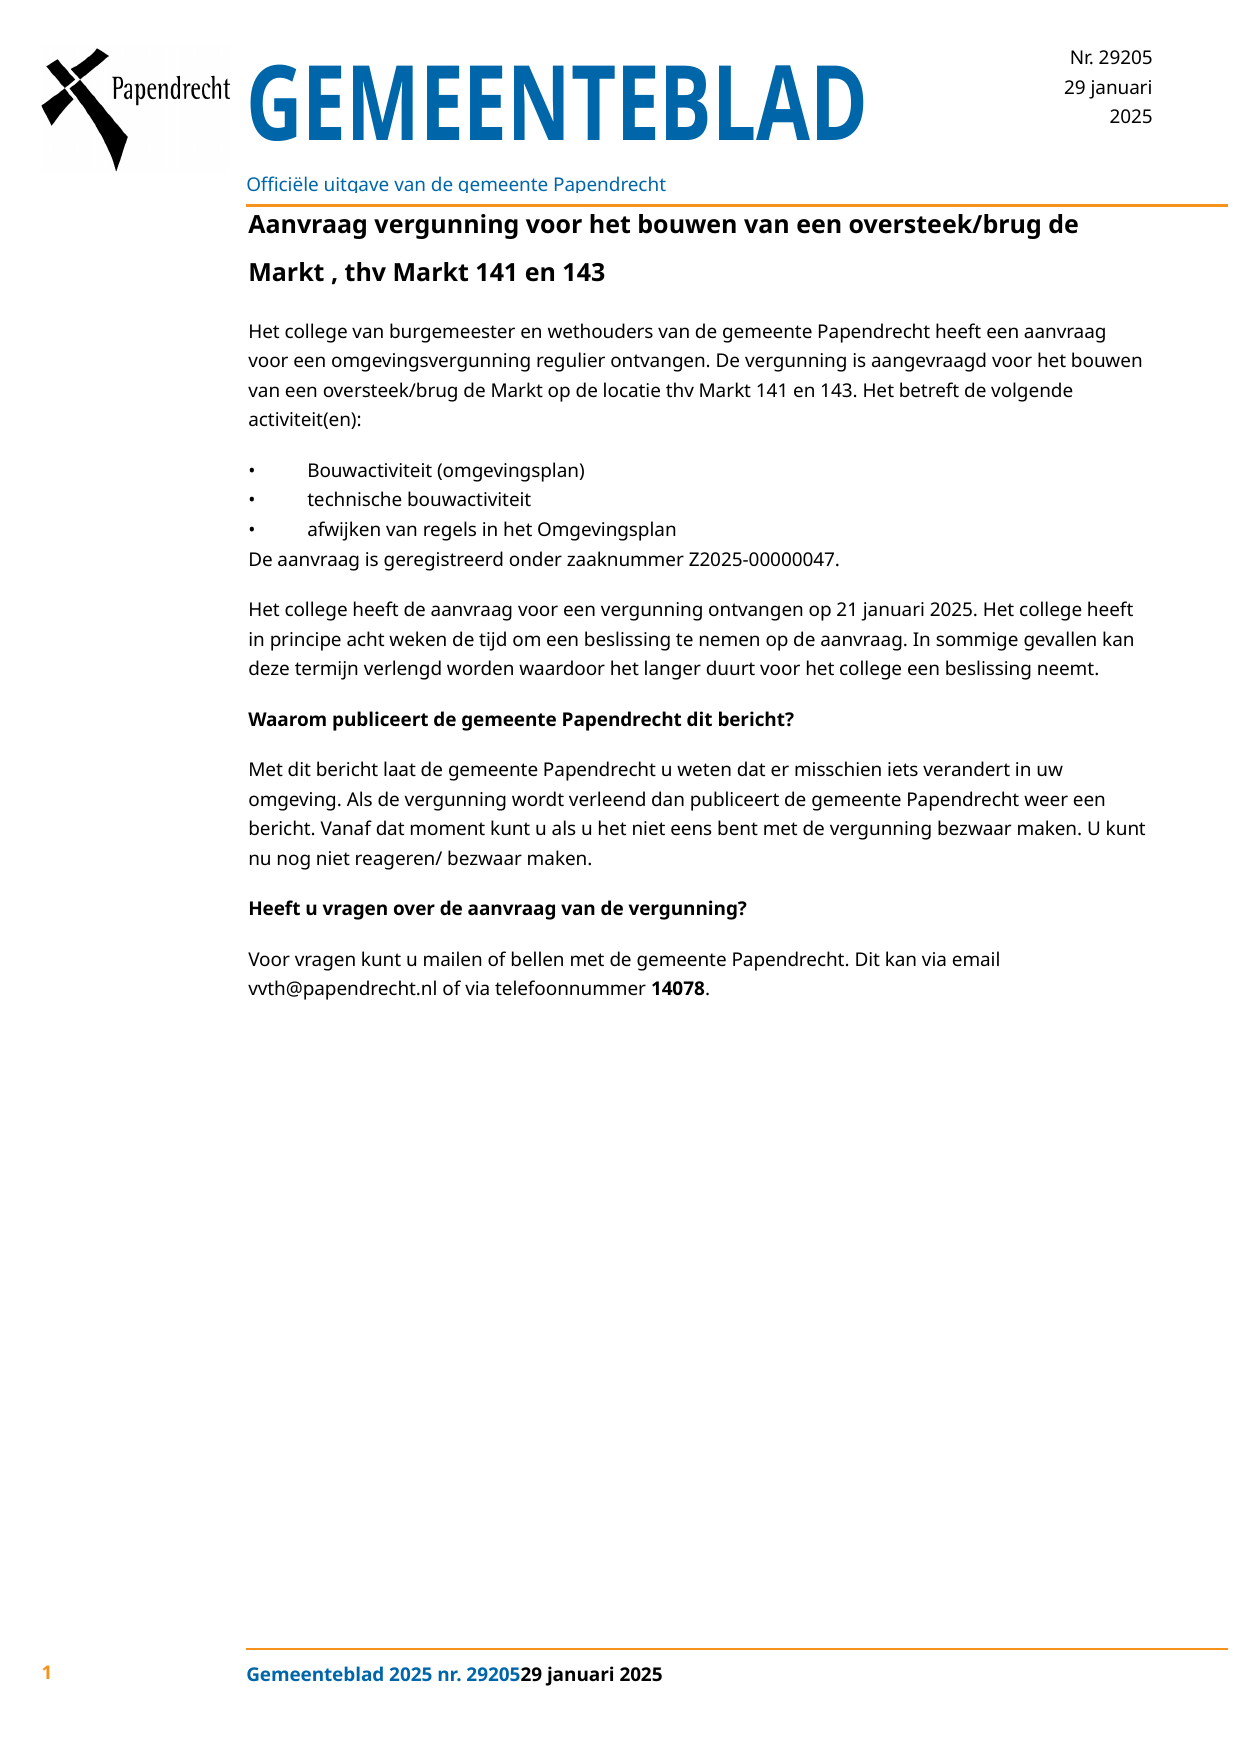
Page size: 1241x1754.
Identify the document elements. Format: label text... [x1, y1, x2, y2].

text De aanvraag is geregistreerd onder zaaknummer Z2025-00000047. [248, 546, 1152, 572]
text Het college heeft de aanvraag voor een vergunning ontvangen op 21 januari 2025. Het college heeft in principe acht weken de tijd om een beslissing te nemen op de aanvraag. In sommige gevallen kan deze termijn verlengd worden waardoor het langer duurt voor het college een beslissing neemt. [248, 596, 1152, 681]
picture [41, 47, 231, 172]
text Voor vragen kunt u mailen of bellen met de gemeente Papendrecht. Dit kan via email vvth@papendrecht.nl of via telefoonnummer 14078. [248, 946, 1152, 1001]
text Waarom publiceert de gemeente Papendrecht dit bericht? [248, 706, 1152, 732]
text Met dit bericht laat de gemeente Papendrecht u weten dat er misschien iets verandert in uw omgeving. Als de vergunning wordt verleend dan publiceert de gemeente Papendrecht weer een bericht. Vanaf dat moment kunt u als u het niet eens bent met de vergunning bezwaar maken. U kunt nu nog niet reageren/ bezwaar maken. [248, 756, 1152, 871]
text Het college van burgemeester en wethouders van de gemeente Papendrecht heeft een aanvraag voor een omgevingsvergunning regulier ontvangen. De vergunning is aangevraagd voor het bouwen van een oversteek/brug de Markt op de locatie thv Markt 141 en 143. Het betreft de volgende activiteit(en): [248, 318, 1152, 432]
list afwijken van regels in het Omgevingsplan [248, 516, 1152, 542]
text Aanvraag vergunning voor het bouwen van een oversteek/brug de Markt , thv Markt 141 en 143 [248, 207, 1152, 288]
list Bouwactiviteit (omgevingsplan) [248, 457, 1152, 483]
text Heeft u vragen over de aanvraag van de vergunning? [248, 895, 1152, 921]
list technische bouwactiviteit [248, 487, 1152, 512]
